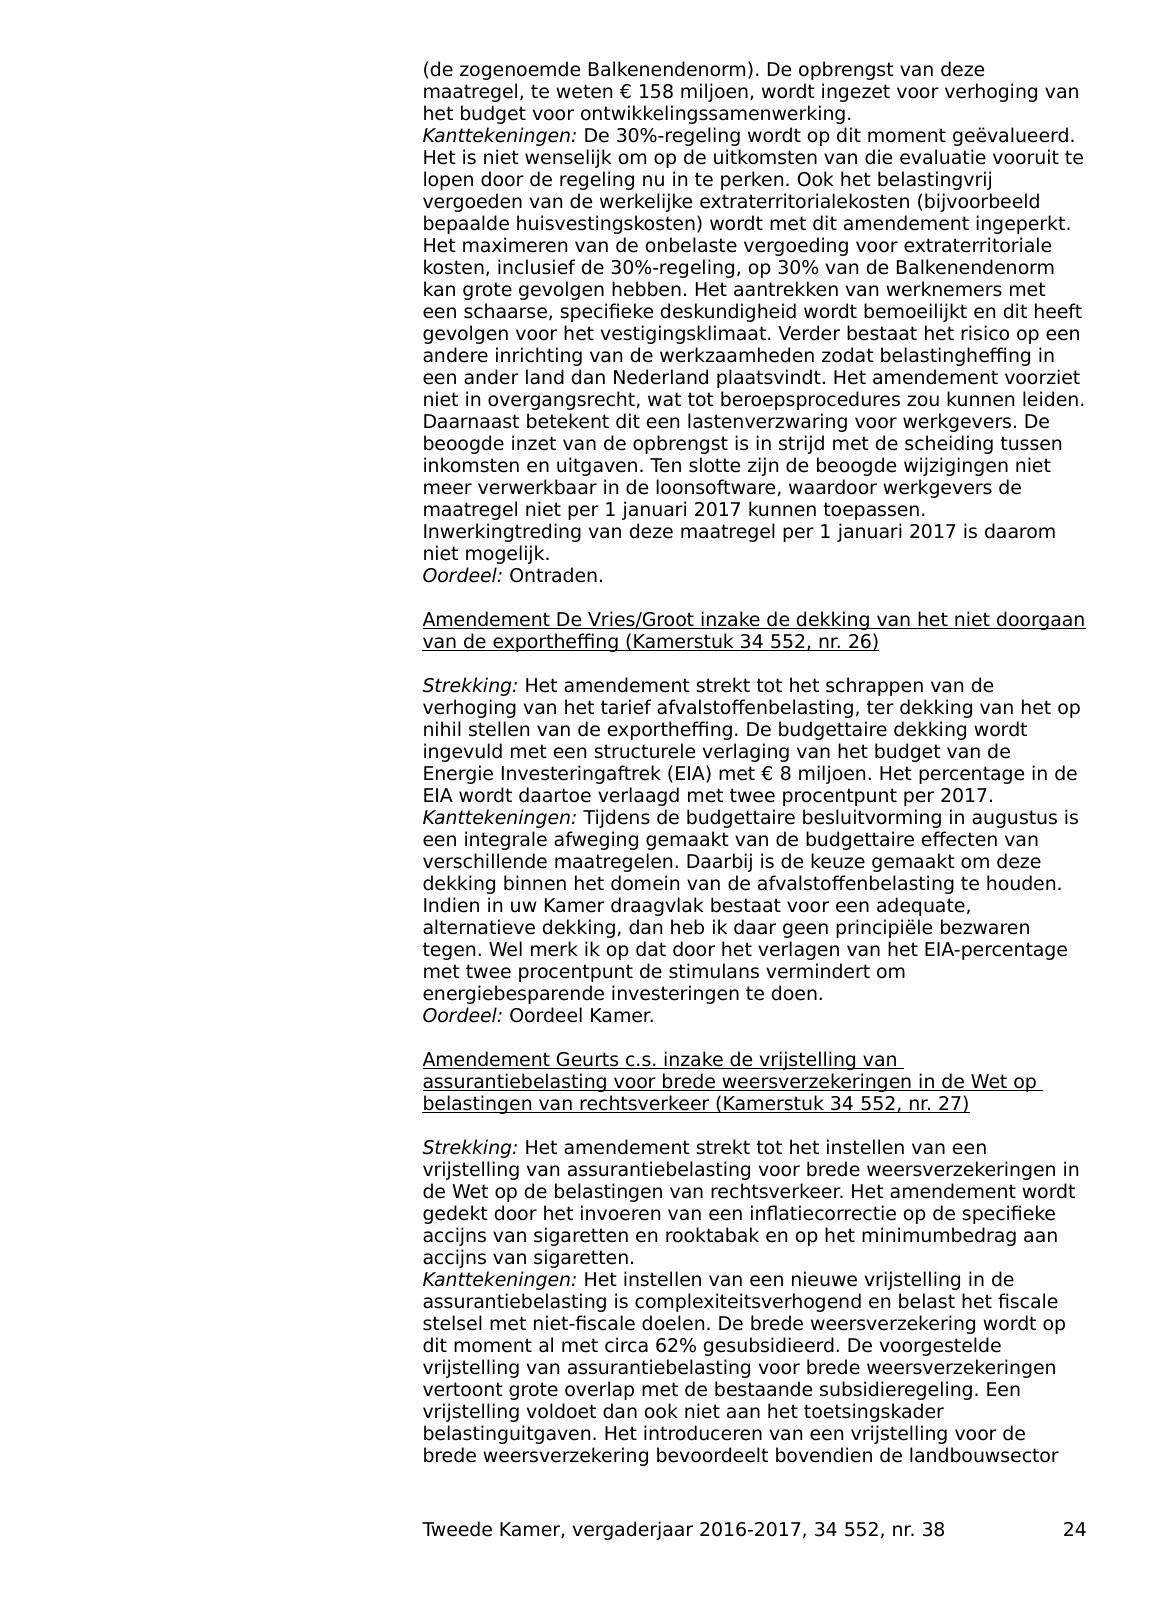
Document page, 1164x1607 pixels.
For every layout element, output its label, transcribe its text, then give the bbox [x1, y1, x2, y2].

text Kanttekeningen: De 30%-regeling wordt op dit moment geëvalueerd. Het is niet wenselijk om op de uitkomsten van die evaluatie vooruit te lopen door de regeling nu in te perken. Ook het belastingvrij vergoeden van de werkelijke extraterritorialekosten (bijvoorbeeld bepaalde huisvestingskosten) wordt met dit amendement ingeperkt. Het maximeren van de onbelaste vergoeding voor extraterritoriale kosten, inclusief de 30%-regeling, op 30% van de Balkenendenorm kan grote gevolgen hebben. Het aantrekken van werknemers met een schaarse, specifieke deskundigheid wordt bemoeilijkt en dit heeft gevolgen voor het vestigingsklimaat. Verder bestaat het risico op een andere inrichting van de werkzaamheden zodat belastingheffing in een ander land dan Nederland plaatsvindt. Het amendement voorziet niet in overgangsrecht, wat tot beroepsprocedures zou kunnen leiden. Daarnaast betekent dit een lastenverzwaring voor werkgevers. De beoogde inzet van de opbrengst is in strijd met de scheiding tussen inkomsten en uitgaven. Ten slotte zijn de beoogde wijzigingen niet meer verwerkbaar in de loonsoftware, waardoor werkgevers de maatregel niet per 1 januari 2017 kunnen toepassen. Inwerkingtreding van deze maatregel per 1 januari 2017 is daarom niet mogelijk. [422, 125, 1087, 564]
text Strekking: Het amendement strekt tot het schrappen van de verhoging van het tarief afvalstoffenbelasting, ter dekking van het op nihil stellen van de exportheffing. De budgettaire dekking wordt ingevuld met een structurele verlaging van het budget van de Energie Investeringaftrek (EIA) met € 8 miljoen. Het percentage in de EIA wordt daartoe verlaagd met twee procentpunt per 2017. [422, 675, 1087, 807]
subtitle Amendement De Vries/Groot inzake de dekking van het niet doorgaan van de exportheffing (Kamerstuk 34 552, nr. 26) [422, 609, 1087, 653]
text Kanttekeningen: Het instellen van een nieuwe vrijstelling in de assurantiebelasting is complexiteitsverhogend en belast het fiscale stelsel met niet-fiscale doelen. De brede weersverzekering wordt op dit moment al met circa 62% gesubsidieerd. De voorgestelde vrijstelling van assurantiebelasting voor brede weersverzekeringen vertoont grote overlap met de bestaande subsidieregeling. Een vrijstelling voldoet dan ook niet aan het toetsingskader belastinguitgaven. Het introduceren van een vrijstelling voor de brede weersverzekering bevoordeelt bovendien de landbouwsector [422, 1269, 1087, 1467]
text Kanttekeningen: Tijdens de budgettaire besluitvorming in augustus is een integrale afweging gemaakt van de budgettaire effecten van verschillende maatregelen. Daarbij is de keuze gemaakt om deze dekking binnen het domein van de afvalstoffenbelasting te houden. Indien in uw Kamer draagvlak bestaat voor een adequate, alternatieve dekking, dan heb ik daar geen principiële bezwaren tegen. Wel merk ik op dat door het verlagen van het EIA-percentage met twee procentpunt de stimulans vermindert om energiebesparende investeringen te doen. [422, 807, 1087, 1004]
text (de zogenoemde Balkenendenorm). De opbrengst van deze maatregel, te weten € 158 miljoen, wordt ingezet voor verhoging van het budget voor ontwikkelingssamenwerking. [422, 59, 1087, 125]
text Oordeel: Ontraden. [422, 564, 1087, 587]
subtitle Amendement Geurts c.s. inzake de vrijstelling van assurantiebelasting voor brede weersverzekeringen in de Wet op belastingen van rechtsverkeer (Kamerstuk 34 552, nr. 27) [422, 1049, 1087, 1115]
text Strekking: Het amendement strekt tot het instellen van een vrijstelling van assurantiebelasting voor brede weersverzekeringen in de Wet op de belastingen van rechtsverkeer. Het amendement wordt gedekt door het invoeren van een inflatiecorrectie op de specifieke accijns van sigaretten en rooktabak en op het minimumbedrag aan accijns van sigaretten. [422, 1137, 1087, 1269]
text Oordeel: Oordeel Kamer. [422, 1004, 1087, 1027]
